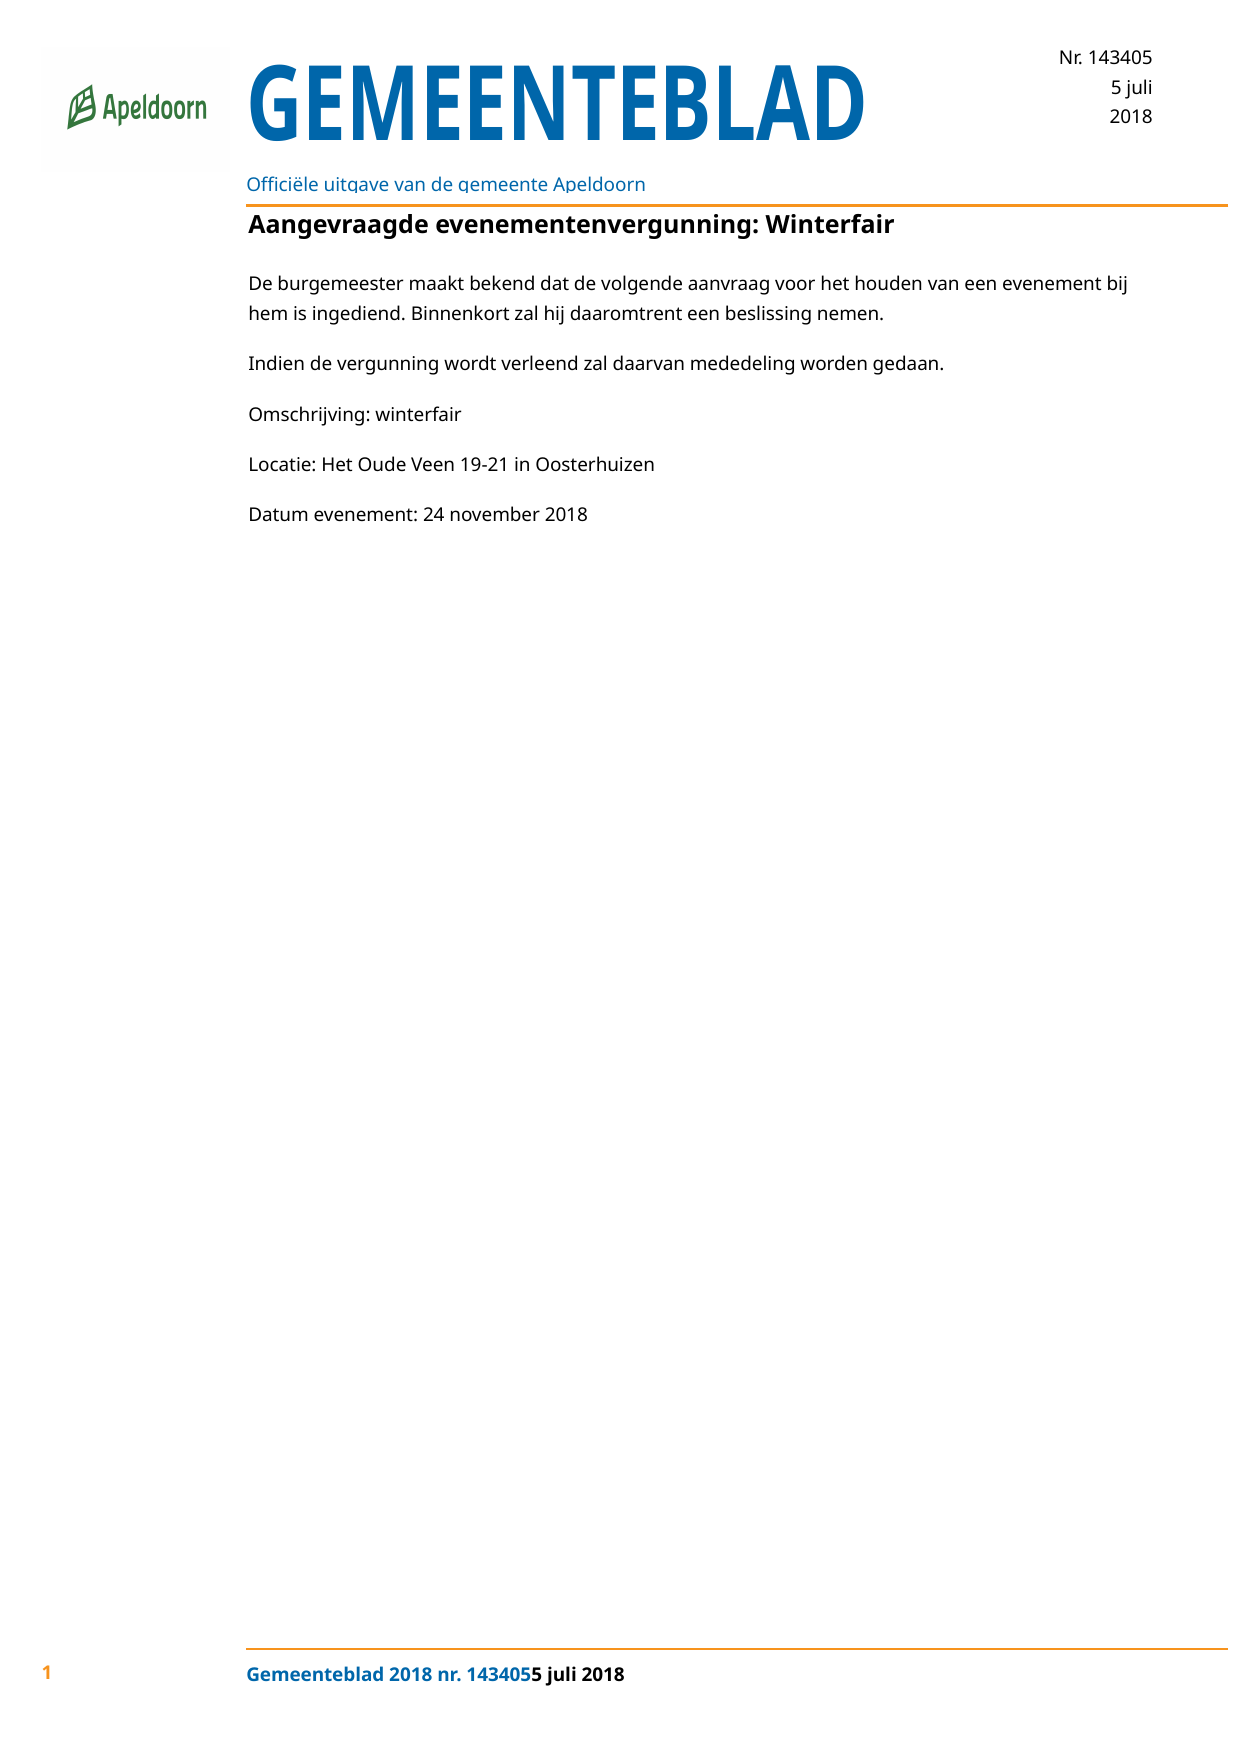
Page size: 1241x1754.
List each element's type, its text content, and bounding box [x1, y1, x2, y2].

text De burgemeester maakt bekend dat de volgende aanvraag voor het houden van een evenement bij hem is ingediend. Binnenkort zal hij daaromtrent een beslissing nemen. [248, 270, 1152, 326]
text Indien de vergunning wordt verleend zal daarvan mededeling worden gedaan. [248, 350, 1152, 376]
picture [41, 47, 231, 172]
text Omschrijving: winterfair [248, 401, 1152, 426]
text Aangevraagde evenementenvergunning: Winterfair [248, 207, 1152, 241]
text Locatie: Het Oude Veen 19-21 in Oosterhuizen [248, 451, 1152, 477]
text Datum evenement: 24 november 2018 [248, 502, 1152, 527]
